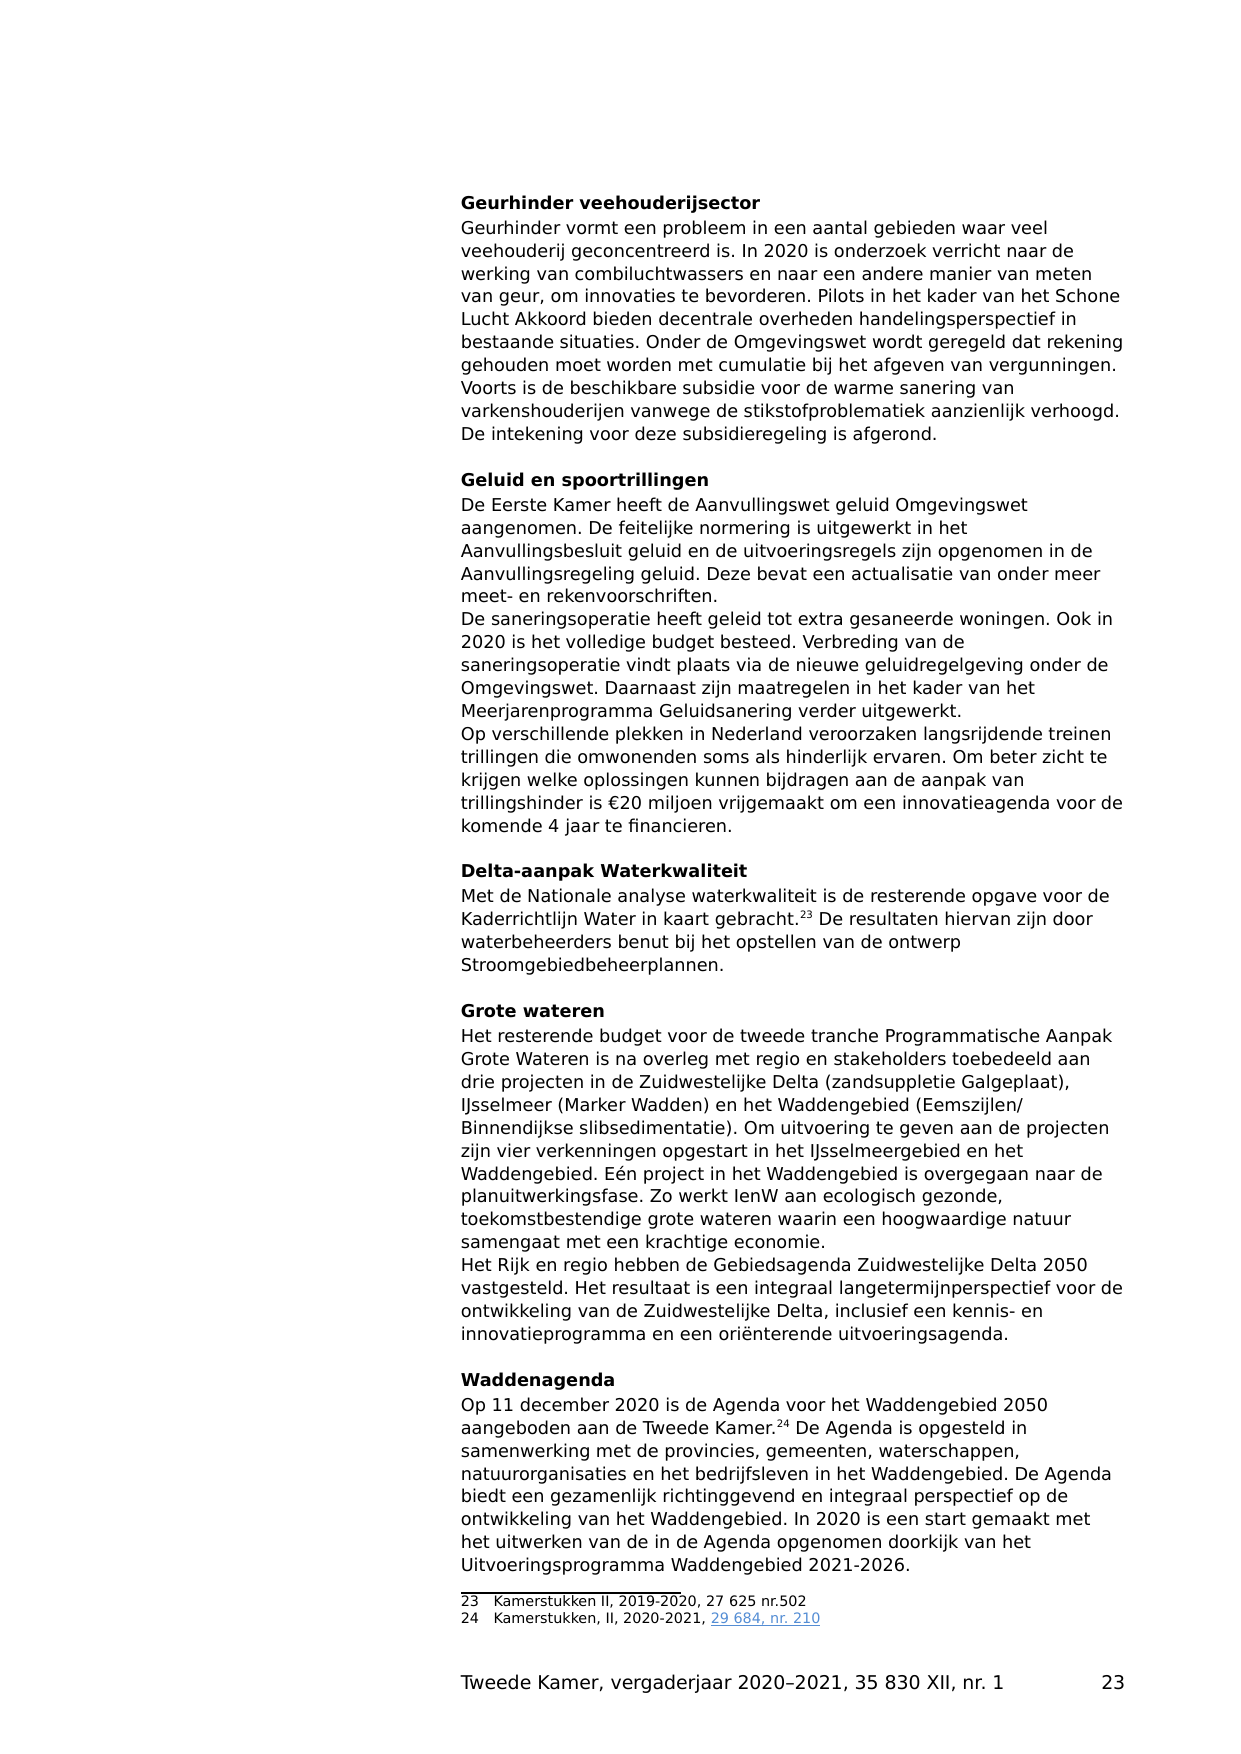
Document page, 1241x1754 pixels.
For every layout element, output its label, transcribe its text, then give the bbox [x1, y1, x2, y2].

text Grote wateren [461, 999, 1125, 1022]
text Met de Nationale analyse waterkwaliteit is de resterende opgave voor de Kaderrichtlijn Water in kaart gebracht. De resultaten hiervan zijn door waterbeheerders benut bij het opstellen van de ontwerp Stroomgebiedbeheerplannen. [461, 884, 1125, 976]
text De Eerste Kamer heeft de Aanvullingswet geluid Omgevingswet aangenomen. De feitelijke normering is uitgewerkt in het Aanvullingsbesluit geluid en de uitvoeringsregels zijn opgenomen in de Aanvullingsregeling geluid. Deze bevat een actualisatie van onder meer meet- en rekenvoorschriften. De saneringsoperatie heeft geleid tot extra gesaneerde woningen. Ook in 2020 is het volledige budget besteed. Verbreding van de saneringsoperatie vindt plaats via de nieuwe geluidregelgeving onder de Omgevingswet. Daarnaast zijn maatregelen in het kader van het Meerjarenprogramma Geluidsanering verder uitgewerkt. Op verschillende plekken in Nederland veroorzaken langsrijdende treinen trillingen die omwonenden soms als hinderlijk ervaren. Om beter zicht te krijgen welke oplossingen kunnen bijdragen aan de aanpak van trillingshinder is €20 miljoen vrijgemaakt om een innovatieagenda voor de komende 4 jaar te financieren. [461, 493, 1125, 837]
text Geurhinder veehouderijsector [461, 191, 1125, 214]
text Op 11 december 2020 is de Agenda voor het Waddengebied 2050 aangeboden aan de Tweede Kamer. De Agenda is opgesteld in samenwerking met de provincies, gemeenten, waterschappen, natuurorganisaties en het bedrijfsleven in het Waddengebied. De Agenda biedt een gezamenlijk richtinggevend en integraal perspectief op de ontwikkeling van het Waddengebied. In 2020 is een start gemaakt met het uitwerken van de in de Agenda opgenomen doorkijk van het Uitvoeringsprogramma Waddengebied 2021-2026. [461, 1393, 1125, 1576]
text Geluid en spoortrillingen [461, 468, 1125, 491]
text Het resterende budget voor de tweede tranche Programmatische Aanpak Grote Wateren is na overleg met regio en stakeholders toebedeeld aan drie projecten in de Zuidwestelijke Delta (zandsuppletie Galgeplaat), IJsselmeer (Marker Wadden) en het Waddengebied (Eemszijlen/ Binnendijkse slibsedimentatie). Om uitvoering te geven aan de projecten zijn vier verkenningen opgestart in het IJsselmeergebied en het Waddengebied. Eén project in het Waddengebied is overgegaan naar de planuitwerkingsfase. Zo werkt IenW aan ecologisch gezonde, toekomstbestendige grote wateren waarin een hoogwaardige natuur samengaat met een krachtige economie. Het Rijk en regio hebben de Gebiedsagenda Zuidwestelijke Delta 2050 vastgesteld. Het resultaat is een integraal langetermijnperspectief voor de ontwikkeling van de Zuidwestelijke Delta, inclusief een kennis- en innovatieprogramma en een oriënterende uitvoeringsagenda. [461, 1024, 1125, 1345]
text Waddenagenda [461, 1368, 1125, 1391]
text __Kamerstukken II, 2019-2020, 27 625 nr.502 [461, 1593, 1125, 1610]
text Geurhinder vormt een probleem in een aantal gebieden waar veel veehouderij geconcentreerd is. In 2020 is onderzoek verricht naar de werking van combiluchtwassers en naar een andere manier van meten van geur, om innovaties te bevorderen. Pilots in het kader van het Schone Lucht Akkoord bieden decentrale overheden handelingsperspectief in bestaande situaties. Onder de Omgevingswet wordt geregeld dat rekening gehouden moet worden met cumulatie bij het afgeven van vergunningen. Voorts is de beschikbare subsidie voor de warme sanering van varkenshouderijen vanwege de stikstofproblematiek aanzienlijk verhoogd. De intekening voor deze subsidieregeling is afgerond. [461, 216, 1125, 445]
text __Kamerstukken, II, 2020-2021, 29 684, nr. 210 [461, 1610, 1125, 1627]
text Delta-aanpak Waterkwaliteit [461, 859, 1125, 882]
